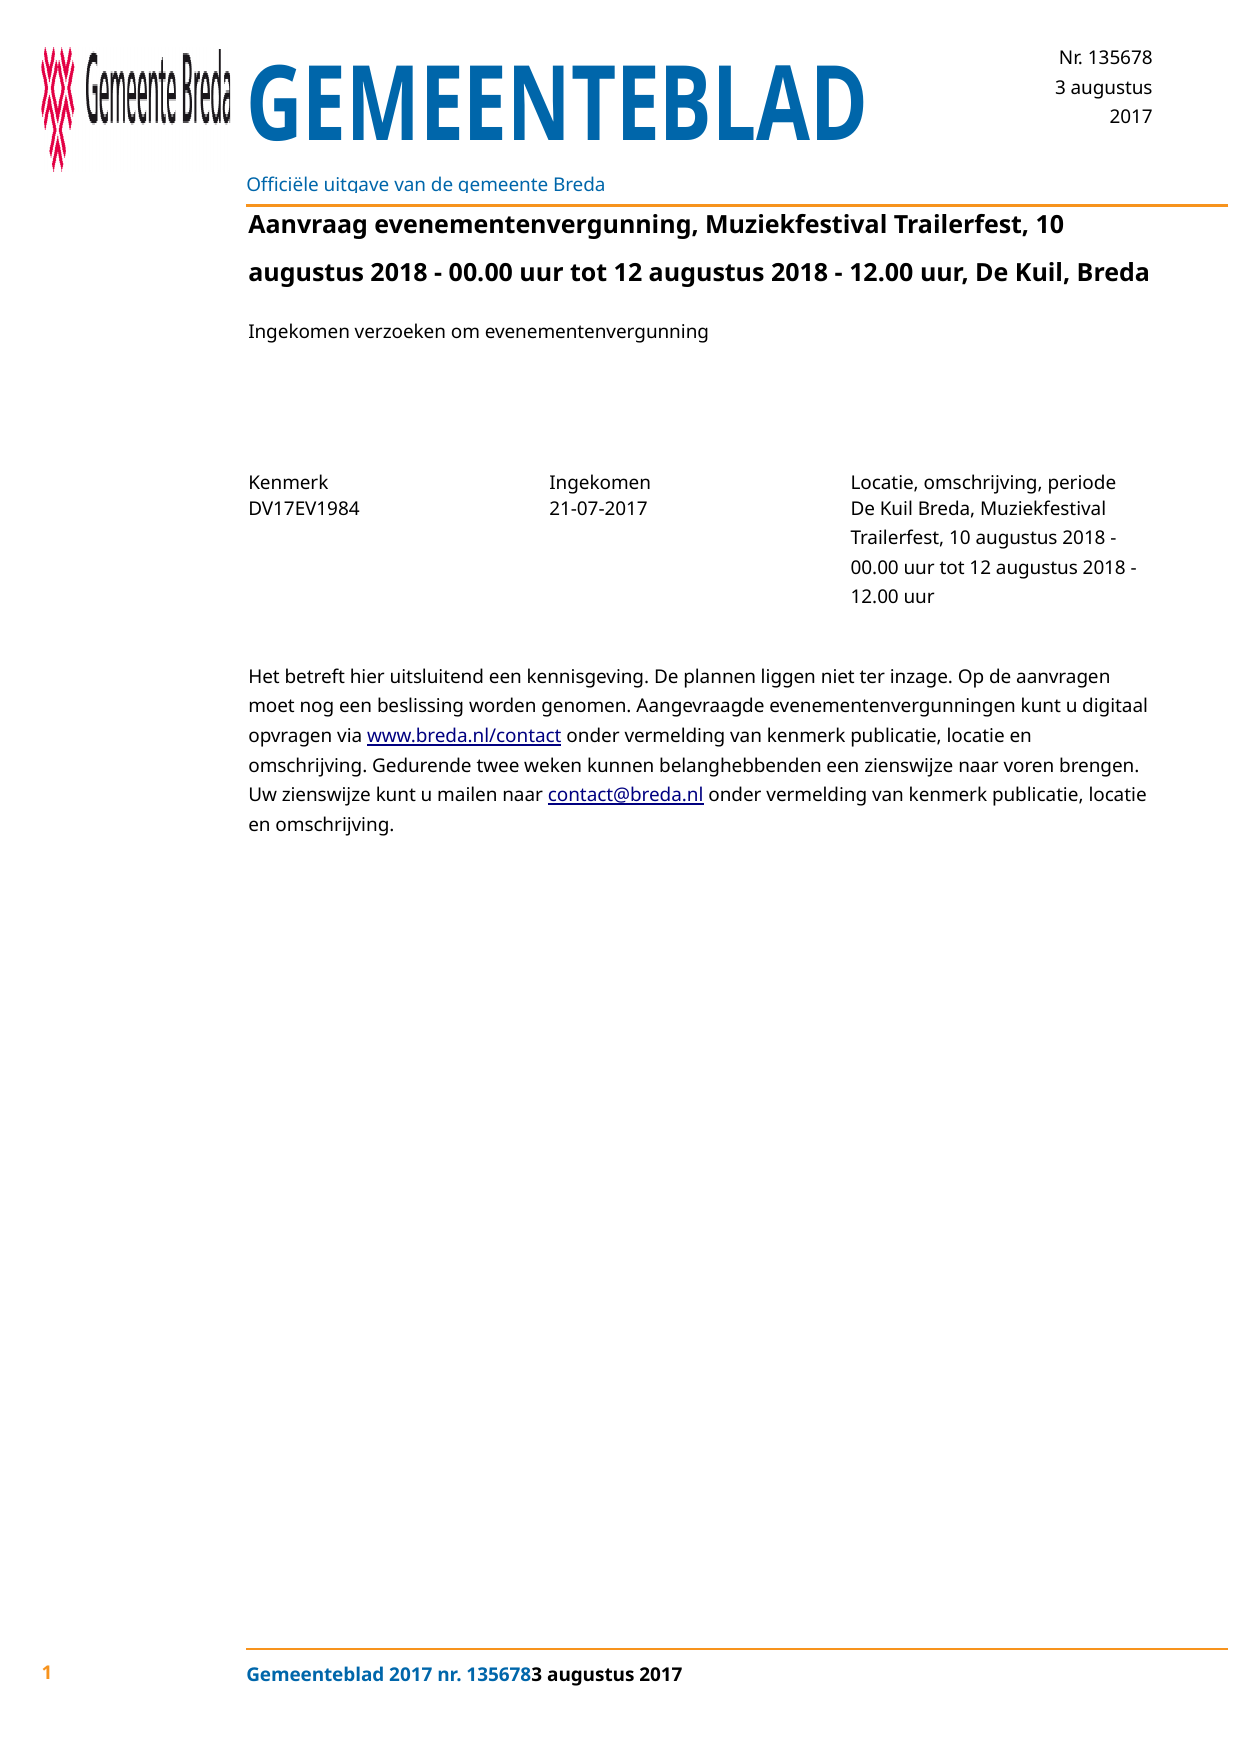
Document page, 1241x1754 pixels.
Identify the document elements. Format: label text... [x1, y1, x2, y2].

text Het betreft hier uitsluitend een kennisgeving. De plannen liggen niet ter inzage. Op de aanvragen moet nog een beslissing worden genomen. Aangevraagde evenementenvergunningen kunt u digitaal opvragen via www.breda.nl/contact onder vermelding van kenmerk publicatie, locatie en omschrijving. Gedurende twee weken kunnen belanghebbenden een zienswijze naar voren brengen. Uw zienswijze kunt u mailen naar contact@breda.nl onder vermelding van kenmerk publicatie, locatie en omschrijving. [248, 663, 1152, 837]
table_cell De Kuil Breda, Muziekfestival Trailerfest, 10 augustus 2018 - 00.00 uur tot 12 augustus 2018 - 12.00 uur [850, 495, 1152, 609]
picture [41, 47, 231, 172]
table_header Locatie, omschrijving, periode [850, 469, 1152, 495]
table_header Ingekomen [549, 469, 850, 495]
table_cell DV17EV1984 [248, 495, 549, 609]
text Aanvraag evenementenvergunning, Muziekfestival Trailerfest, 10 augustus 2018 - 00.00 uur tot 12 augustus 2018 - 12.00 uur, De Kuil, Breda [248, 207, 1152, 288]
table_header Kenmerk [248, 469, 549, 495]
table_cell 21-07-2017 [549, 495, 850, 609]
text Ingekomen verzoeken om evenementenvergunning [248, 318, 1152, 344]
